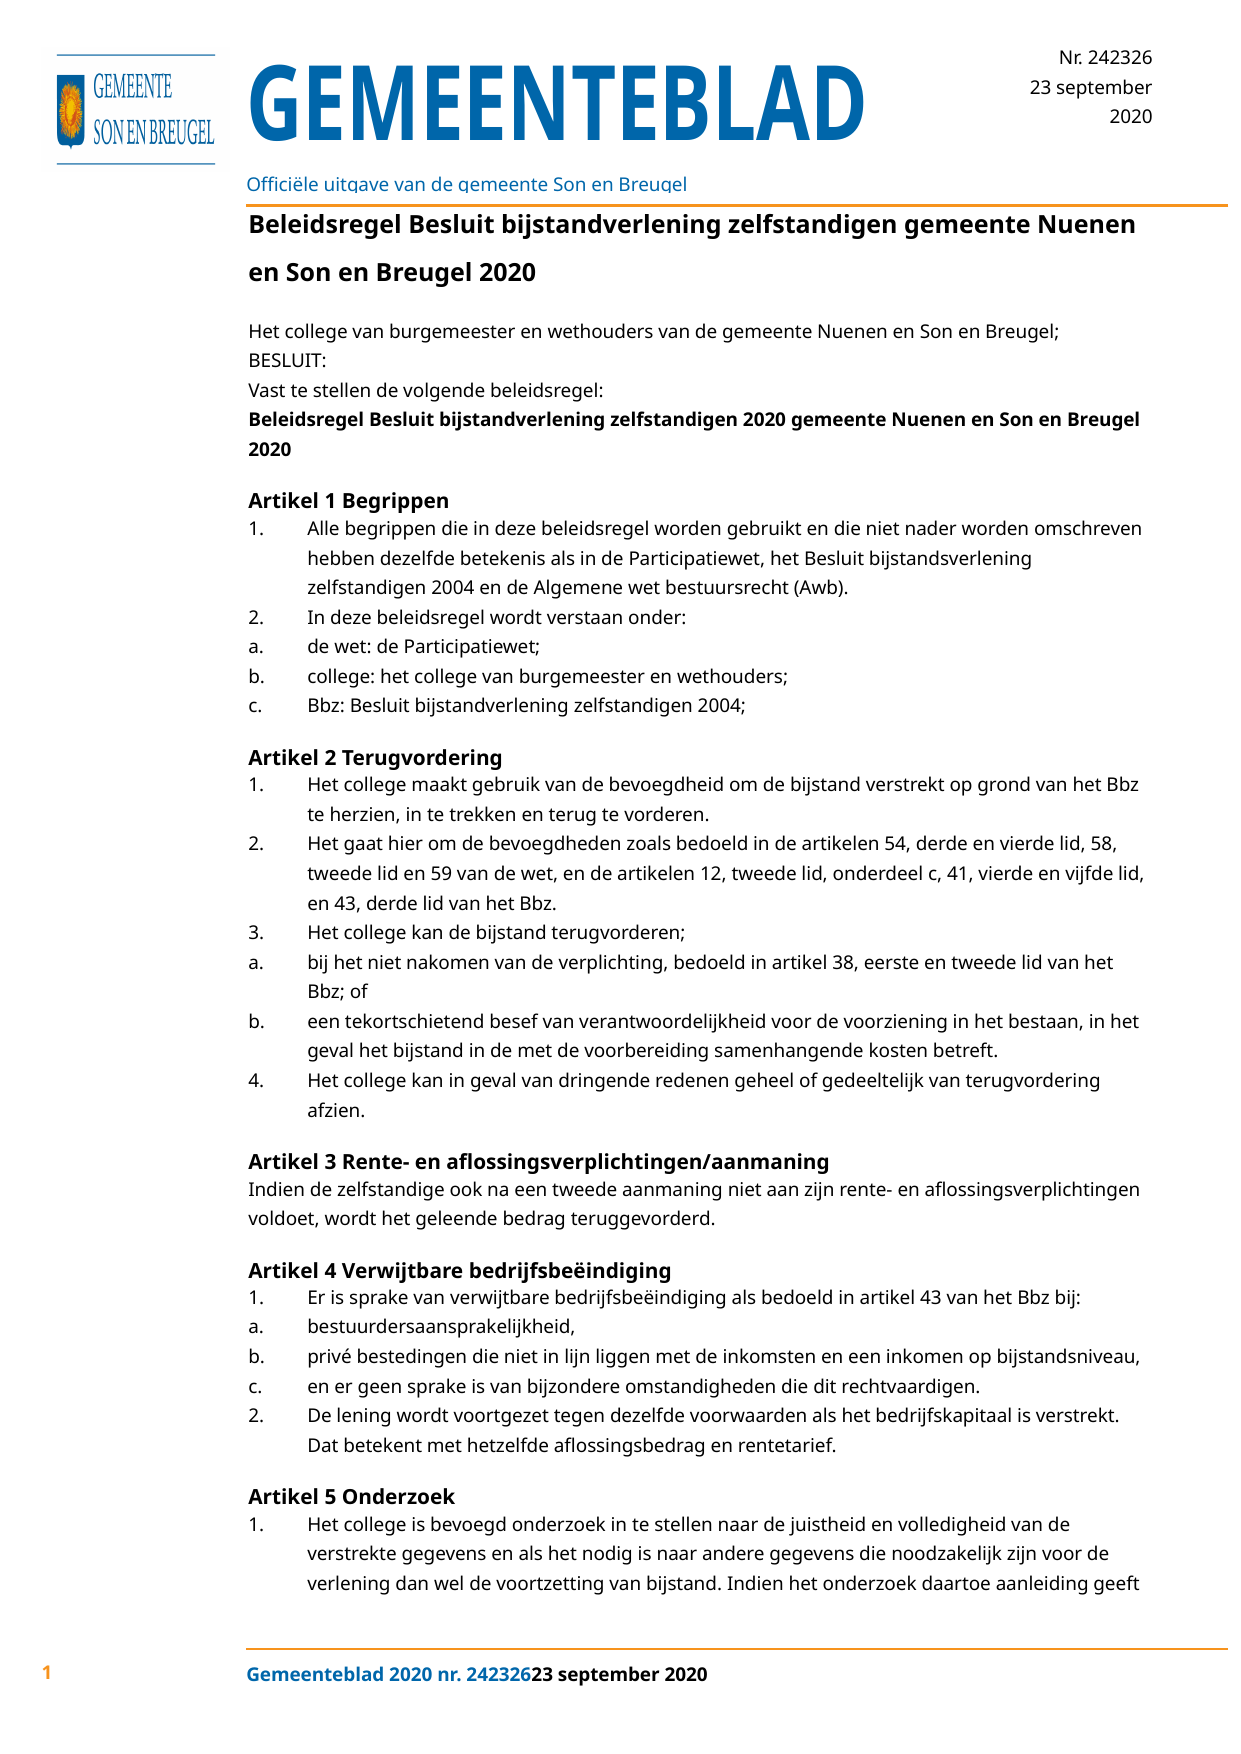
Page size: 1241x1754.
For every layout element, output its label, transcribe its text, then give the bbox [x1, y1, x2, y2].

text Artikel 3 Rente- en aflossingsverplichtingen/aanmaning [248, 1147, 1152, 1176]
text Beleidsregel Besluit bijstandverlening zelfstandigen 2020 gemeente Nuenen en Son en Breugel 2020 [248, 407, 1152, 462]
text BESLUIT: [248, 347, 1152, 373]
list een tekortschietend besef van verantwoordelijkheid voor de voorziening in het bestaan, in het geval het bijstand in de met de voorbereiding samenhangende kosten betreft. [248, 1008, 1152, 1063]
list Het gaat hier om de bevoegdheden zoals bedoeld in de artikelen 54, derde en vierde lid, 58, tweede lid en 59 van de wet, en de artikelen 12, tweede lid, onderdeel c, 41, vierde en vijfde lid, en 43, derde lid van het Bbz. [248, 831, 1152, 916]
list Het college kan in geval van dringende redenen geheel of gedeeltelijk van terugvordering afzien. [248, 1067, 1152, 1123]
list Alle begrippen die in deze beleidsregel worden gebruikt en die niet nader worden omschreven hebben dezelfde betekenis als in de Participatiewet, het Besluit bijstandsverlening zelfstandigen 2004 en de Algemene wet bestuursrecht (Awb). [248, 515, 1152, 600]
list In deze beleidsregel wordt verstaan onder: [248, 604, 1152, 629]
text Artikel 2 Terugvordering [248, 743, 1152, 771]
text Artikel 1 Begrippen [248, 487, 1152, 515]
list college: het college van burgemeester en wethouders; [248, 663, 1152, 689]
list De lening wordt voortgezet tegen dezelfde voorwaarden als het bedrijfskapitaal is verstrekt. Dat betekent met hetzelfde aflossingsbedrag en rentetarief. [248, 1402, 1152, 1458]
list Het college is bevoegd onderzoek in te stellen naar de juistheid en volledigheid van de verstrekte gegevens en als het nodig is naar andere gegevens die noodzakelijk zijn voor de verlening dan wel de voortzetting van bijstand. Indien het onderzoek daartoe aanleiding geeft [248, 1511, 1152, 1596]
list bij het niet nakomen van de verplichting, bedoeld in artikel 38, eerste en tweede lid van het Bbz; of [248, 949, 1152, 1004]
picture [41, 47, 231, 172]
list en er geen sprake is van bijzondere omstandigheden die dit rechtvaardigen. [248, 1373, 1152, 1399]
text Artikel 5 Onderzoek [248, 1482, 1152, 1511]
list privé bestedingen die niet in lijn liggen met de inkomsten en een inkomen op bijstandsniveau, [248, 1343, 1152, 1369]
list bestuurdersaansprakelijkheid, [248, 1314, 1152, 1339]
text Beleidsregel Besluit bijstandverlening zelfstandigen gemeente Nuenen en Son en Breugel 2020 [248, 207, 1152, 288]
list de wet: de Participatiewet; [248, 633, 1152, 659]
list Het college kan de bijstand terugvorderen; [248, 919, 1152, 945]
list Bbz: Besluit bijstandverlening zelfstandigen 2004; [248, 693, 1152, 718]
list Het college maakt gebruik van de bevoegdheid om de bijstand verstrekt op grond van het Bbz te herzien, in te trekken en terug te vorderen. [248, 771, 1152, 827]
list Er is sprake van verwijtbare bedrijfsbeëindiging als bedoeld in artikel 43 van het Bbz bij: [248, 1284, 1152, 1310]
text Het college van burgemeester en wethouders van de gemeente Nuenen en Son en Breugel; [248, 318, 1152, 344]
text Indien de zelfstandige ook na een tweede aanmaning niet aan zijn rente- en aflossingsverplichtingen voldoet, wordt het geleende bedrag teruggevorderd. [248, 1176, 1152, 1231]
text Artikel 4 Verwijtbare bedrijfsbeëindiging [248, 1256, 1152, 1284]
text Vast te stellen de volgende beleidsregel: [248, 377, 1152, 403]
